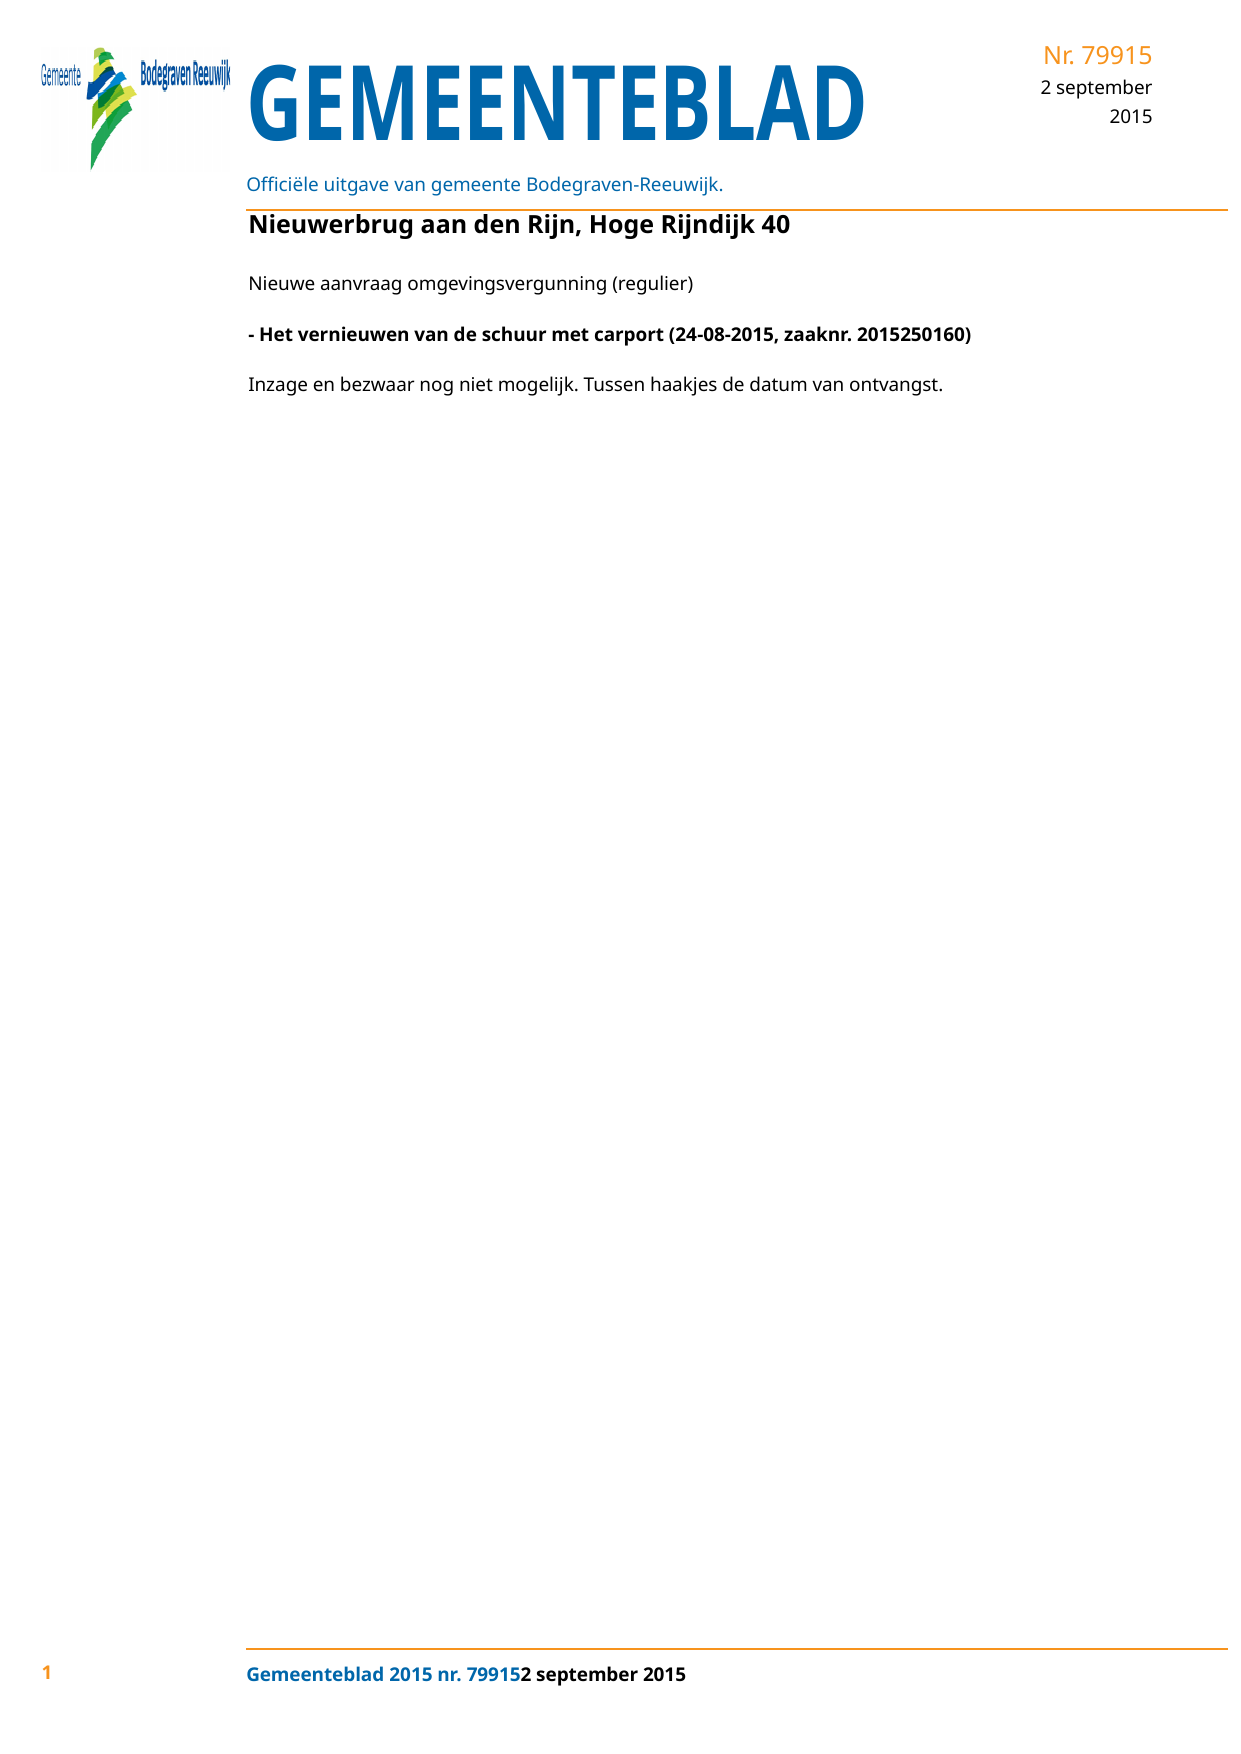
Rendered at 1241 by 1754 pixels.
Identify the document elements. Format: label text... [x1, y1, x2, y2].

picture [41, 47, 231, 172]
text Nieuwe aanvraag omgevingsvergunning (regulier) [248, 270, 1152, 296]
text - Het vernieuwen van de schuur met carport (24‑08‑2015, zaaknr. 2015250160) [248, 321, 1152, 346]
text Inzage en bezwaar nog niet mogelijk. Tussen haakjes de datum van ontvangst. [248, 371, 1152, 397]
text Nieuwerbrug aan den Rijn, Hoge Rijndijk 40 [248, 211, 1152, 241]
